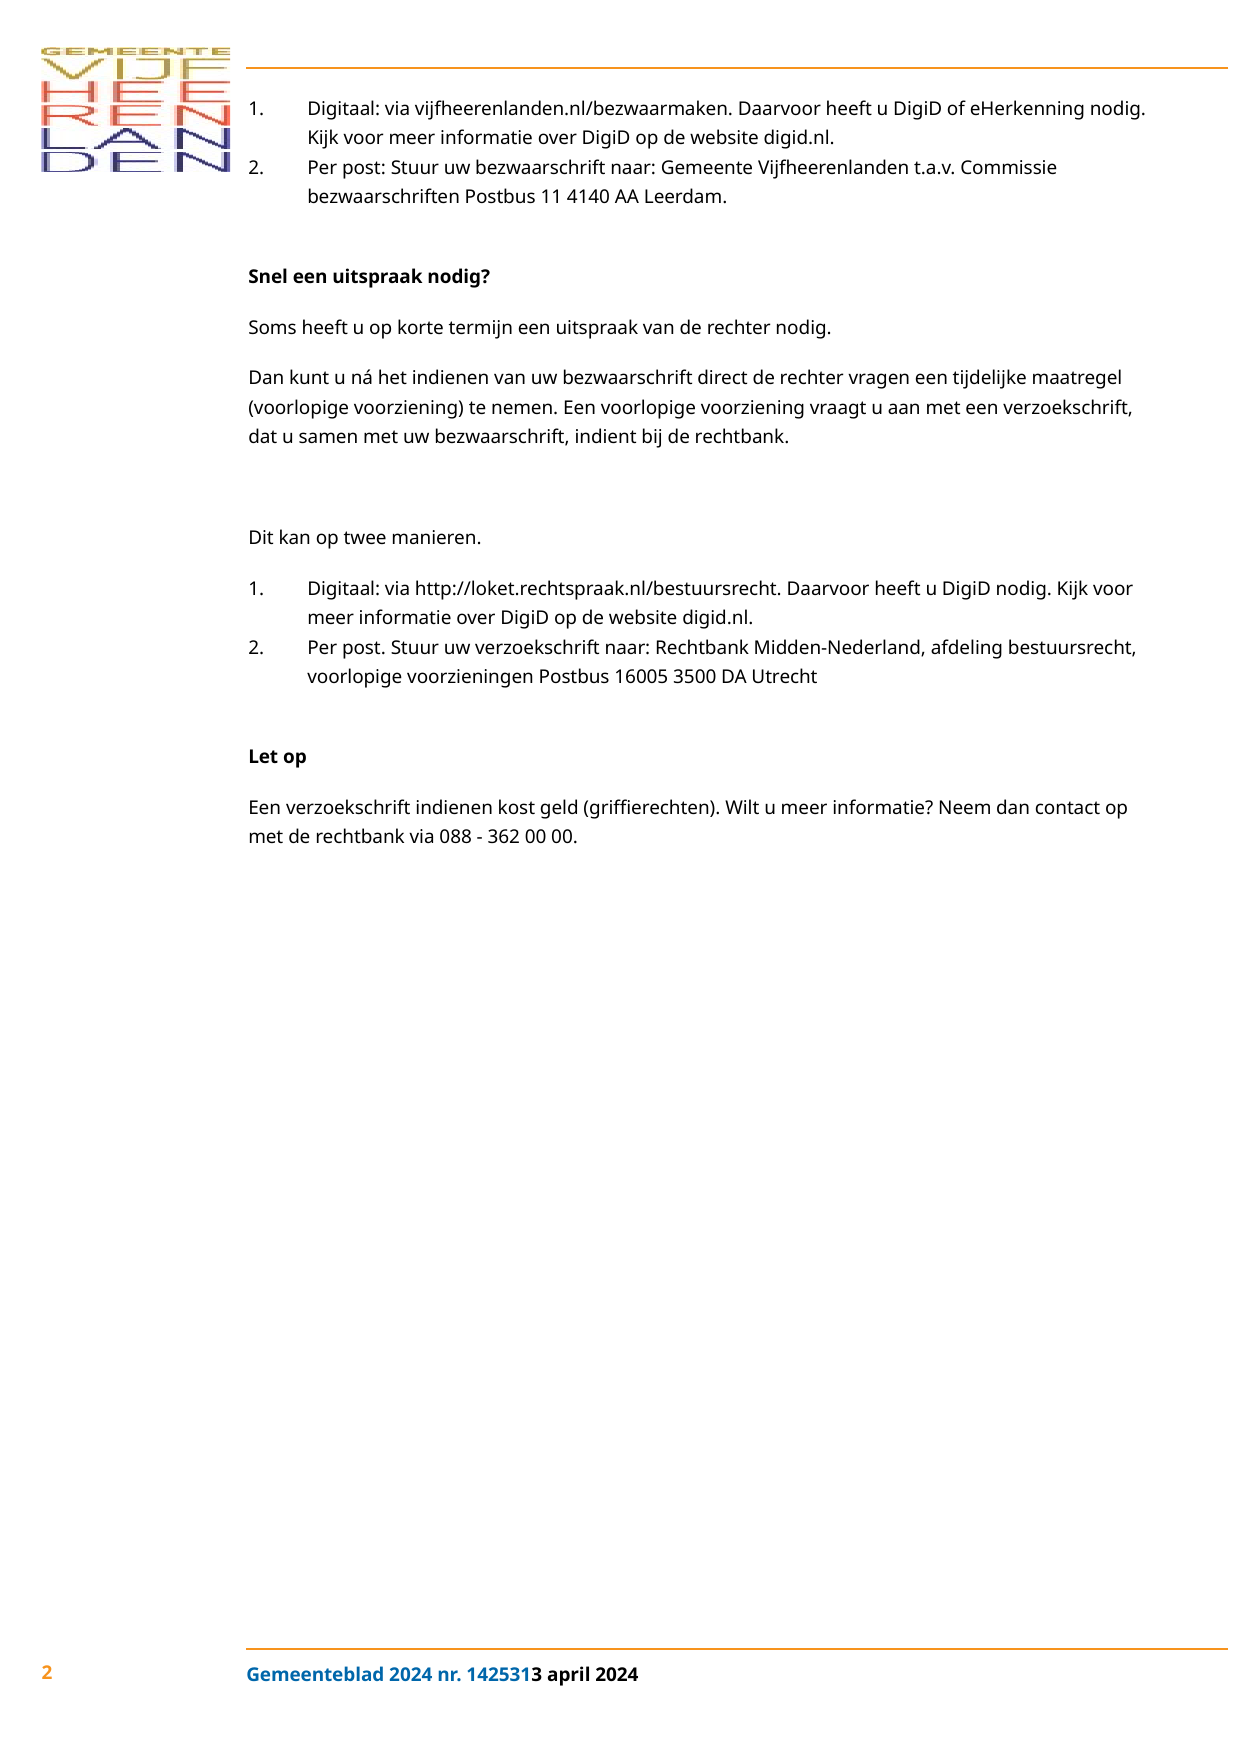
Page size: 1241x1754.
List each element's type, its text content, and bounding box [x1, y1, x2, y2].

list Per post: Stuur uw bezwaarschrift naar: Gemeente Vijfheerenlanden t.a.v. Commissie bezwaarschriften Postbus 11 4140 AA Leerdam. [248, 154, 1152, 209]
text Dit kan op twee manieren. [248, 524, 1152, 550]
text Soms heeft u op korte termijn een uitspraak van de rechter nodig. [248, 314, 1152, 340]
text Een verzoekschrift indienen kost geld (griffierechten). Wilt u meer informatie? Neem dan contact op met de rechtbank via 088 - 362 00 00. [248, 794, 1152, 849]
list Digitaal: via http://loket.rechtspraak.nl/bestuursrecht. Daarvoor heeft u DigiD nodig. Kijk voor meer informatie over DigiD op de website digid.nl. [248, 575, 1152, 630]
list Digitaal: via vijfheerenlanden.nl/bezwaarmaken. Daarvoor heeft u DigiD of eHerkenning nodig. Kijk voor meer informatie over DigiD op de website digid.nl. [248, 95, 1152, 150]
text Dan kunt u ná het indienen van uw bezwaarschrift direct de rechter vragen een tijdelijke maatregel (voorlopige voorziening) te nemen. Een voorlopige voorziening vraagt u aan met een verzoekschrift, dat u samen met uw bezwaarschrift, indient bij de rechtbank. [248, 364, 1152, 449]
text Snel een uitspraak nodig? [248, 263, 1152, 289]
list Per post. Stuur uw verzoekschrift naar: Rechtbank Midden-Nederland, afdeling bestuursrecht, voorlopige voorzieningen Postbus 16005 3500 DA Utrecht [248, 634, 1152, 689]
text Let op [248, 743, 1152, 769]
picture [41, 47, 231, 172]
